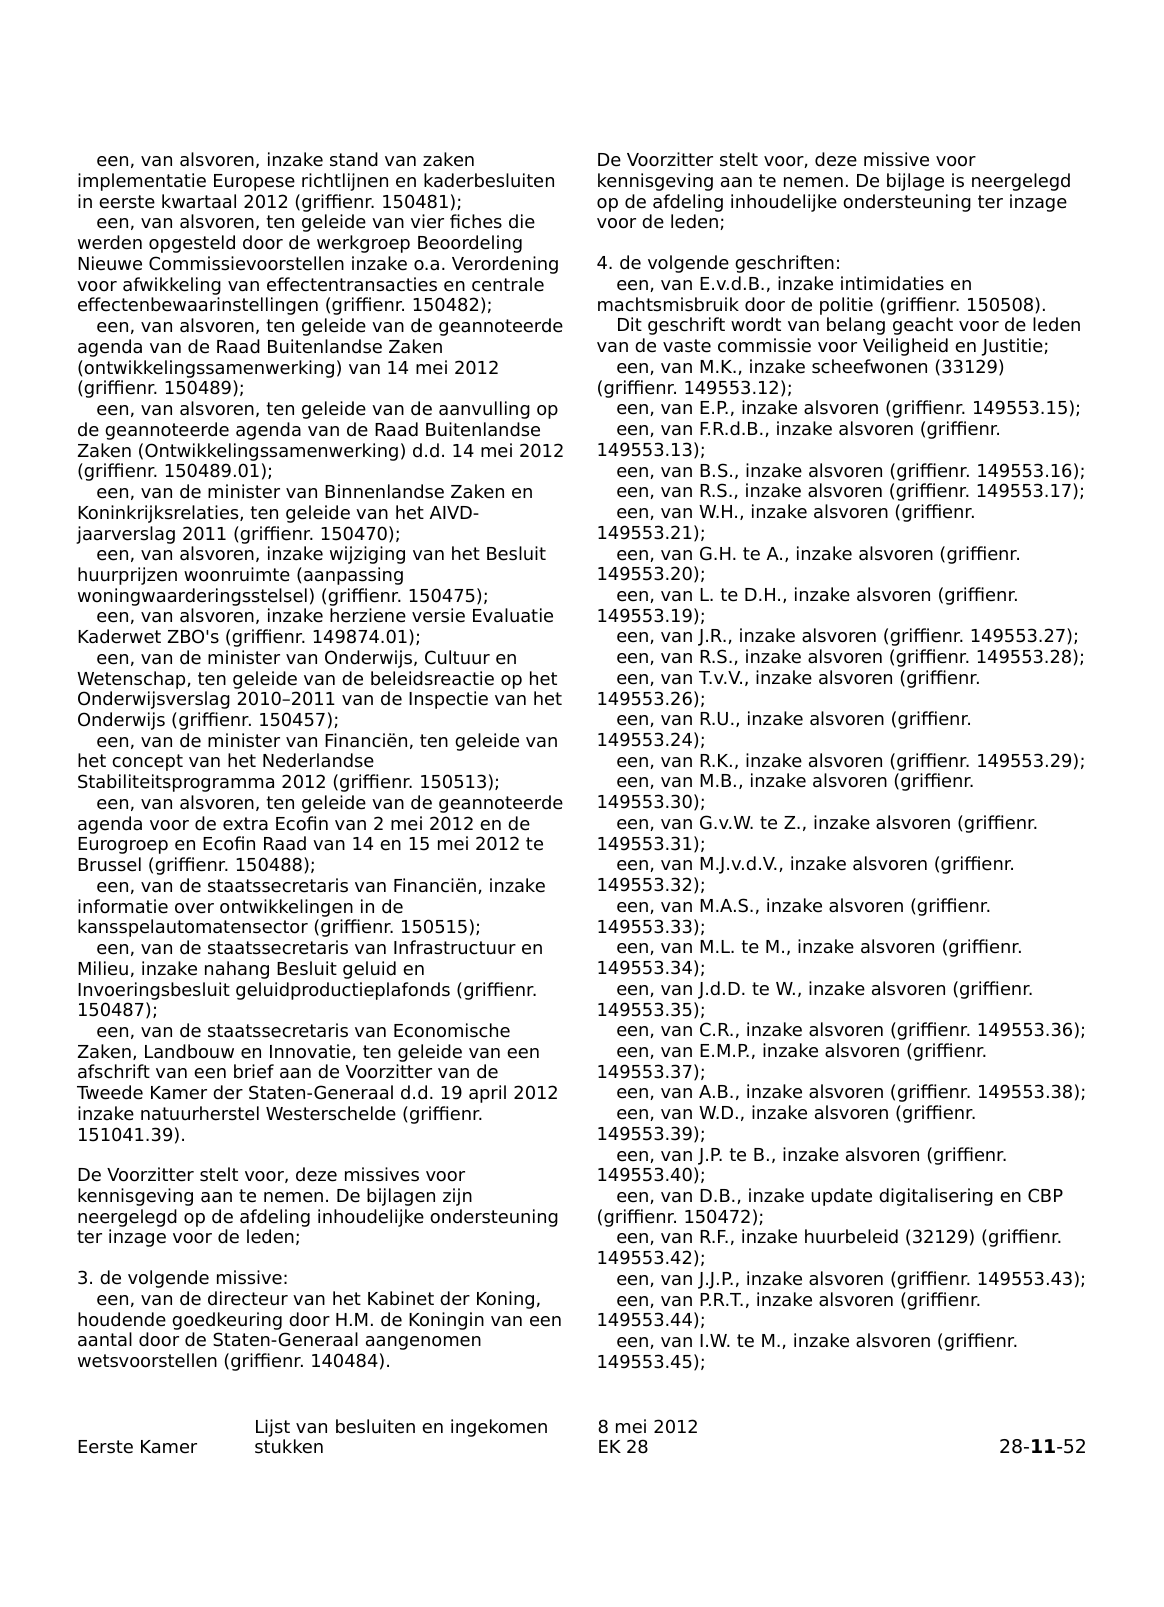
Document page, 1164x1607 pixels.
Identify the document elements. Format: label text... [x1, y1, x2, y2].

text 3. de volgende missive: [77, 1268, 567, 1289]
text een, van T.v.V., inzake alsvoren (griffienr. 149553.26); [596, 668, 1087, 709]
text een, van R.K., inzake alsvoren (griffienr. 149553.29); [596, 751, 1087, 771]
text een, van M.L. te M., inzake alsvoren (griffienr. 149553.34); [596, 937, 1087, 979]
text een, van B.S., inzake alsvoren (griffienr. 149553.16); [596, 460, 1087, 481]
text 4. de volgende geschriften: [596, 253, 1087, 274]
text een, van E.P., inzake alsvoren (griffienr. 149553.15); [596, 398, 1087, 419]
text een, van M.A.S., inzake alsvoren (griffienr. 149553.33); [596, 896, 1087, 937]
text een, van alsvoren, ten geleide van de aanvulling op de geannoteerde agenda van de Raad Buitenlandse Zaken (Ontwikkelingssamenwerking) d.d. 14 mei 2012 (griffienr. 150489.01); [77, 399, 567, 482]
text een, van alsvoren, ten geleide van de geannoteerde agenda van de Raad Buitenlandse Zaken (ontwikkelingssamenwerking) van 14 mei 2012 (griffienr. 150489); [77, 316, 567, 399]
text een, van R.S., inzake alsvoren (griffienr. 149553.28); [596, 647, 1087, 668]
text De Voorzitter stelt voor, deze missives voor kennisgeving aan te nemen. De bijlagen zijn neergelegd op de afdeling inhoudelijke ondersteuning ter inzage voor de leden; [77, 1165, 567, 1248]
text een, van J.d.D. te W., inzake alsvoren (griffienr. 149553.35); [596, 979, 1087, 1020]
text een, van alsvoren, inzake herziene versie Evaluatie Kaderwet ZBO's (griffienr. 149874.01); [77, 606, 567, 648]
text een, van de minister van Financiën, ten geleide van het concept van het Nederlandse Stabiliteitsprogramma 2012 (griffienr. 150513); [77, 731, 567, 793]
text een, van M.K., inzake scheefwonen (33129) (griffienr. 149553.12); [596, 357, 1087, 398]
text een, van L. te D.H., inzake alsvoren (griffienr. 149553.19); [596, 585, 1087, 626]
text een, van E.v.d.B., inzake intimidaties en machtsmisbruik door de politie (griffienr. 150508). [596, 274, 1087, 315]
text een, van de staatssecretaris van Financiën, inzake informatie over ontwikkelingen in de kansspelautomatensector (griffienr. 150515); [77, 876, 567, 938]
text een, van R.F., inzake huurbeleid (32129) (griffienr. 149553.42); [596, 1227, 1087, 1269]
text een, van G.H. te A., inzake alsvoren (griffienr. 149553.20); [596, 543, 1087, 585]
text Dit geschrift wordt van belang geacht voor de leden van de vaste commissie voor Veiligheid en Justitie; [596, 315, 1087, 357]
text een, van alsvoren, inzake wijziging van het Besluit huurprijzen woonruimte (aanpassing woningwaarderingsstelsel) (griffienr. 150475); [77, 544, 567, 606]
text een, van J.J.P., inzake alsvoren (griffienr. 149553.43); [596, 1269, 1087, 1289]
text een, van A.B., inzake alsvoren (griffienr. 149553.38); [596, 1082, 1087, 1103]
text een, van de directeur van het Kabinet der Koning, houdende goedkeuring door H.M. de Koningin van een aantal door de Staten-Generaal aangenomen wetsvoorstellen (griffienr. 140484). [77, 1289, 567, 1372]
text een, van E.M.P., inzake alsvoren (griffienr. 149553.37); [596, 1041, 1087, 1082]
text een, van alsvoren, inzake stand van zaken implementatie Europese richtlijnen en kaderbesluiten in eerste kwartaal 2012 (griffienr. 150481); [77, 150, 567, 212]
text een, van G.v.W. te Z., inzake alsvoren (griffienr. 149553.31); [596, 813, 1087, 854]
text een, van M.J.v.d.V., inzake alsvoren (griffienr. 149553.32); [596, 854, 1087, 896]
text een, van R.S., inzake alsvoren (griffienr. 149553.17); [596, 481, 1087, 502]
text een, van de minister van Onderwijs, Cultuur en Wetenschap, ten geleide van de beleidsreactie op het Onderwijsverslag 2010–2011 van de Inspectie van het Onderwijs (griffienr. 150457); [77, 648, 567, 731]
text een, van F.R.d.B., inzake alsvoren (griffienr. 149553.13); [596, 419, 1087, 460]
text een, van M.B., inzake alsvoren (griffienr. 149553.30); [596, 771, 1087, 813]
text een, van W.H., inzake alsvoren (griffienr. 149553.21); [596, 502, 1087, 543]
text een, van D.B., inzake update digitalisering en CBP (griffienr. 150472); [596, 1186, 1087, 1227]
text De Voorzitter stelt voor, deze missive voor kennisgeving aan te nemen. De bijlage is neergelegd op de afdeling inhoudelijke ondersteuning ter inzage voor de leden; [596, 150, 1087, 233]
text een, van alsvoren, ten geleide van vier fiches die werden opgesteld door de werkgroep Beoordeling Nieuwe Commissievoorstellen inzake o.a. Verordening voor afwikkeling van effectentransacties en centrale effectenbewaarinstellingen (griffienr. 150482); [77, 212, 567, 316]
text een, van R.U., inzake alsvoren (griffienr. 149553.24); [596, 709, 1087, 751]
text een, van P.R.T., inzake alsvoren (griffienr. 149553.44); [596, 1289, 1087, 1331]
text een, van alsvoren, ten geleide van de geannoteerde agenda voor de extra Ecofin van 2 mei 2012 en de Eurogroep en Ecofin Raad van 14 en 15 mei 2012 te Brussel (griffienr. 150488); [77, 793, 567, 876]
text een, van de staatssecretaris van Infrastructuur en Milieu, inzake nahang Besluit geluid en Invoeringsbesluit geluidproductieplafonds (griffienr. 150487); [77, 938, 567, 1021]
text een, van I.W. te M., inzake alsvoren (griffienr. 149553.45); [596, 1331, 1087, 1372]
text een, van C.R., inzake alsvoren (griffienr. 149553.36); [596, 1020, 1087, 1041]
text een, van de staatssecretaris van Economische Zaken, Landbouw en Innovatie, ten geleide van een afschrift van een brief aan de Voorzitter van de Tweede Kamer der Staten-Generaal d.d. 19 april 2012 inzake natuurherstel Westerschelde (griffienr. 151041.39). [77, 1021, 567, 1145]
text een, van W.D., inzake alsvoren (griffienr. 149553.39); [596, 1103, 1087, 1144]
text een, van J.P. te B., inzake alsvoren (griffienr. 149553.40); [596, 1144, 1087, 1186]
text een, van de minister van Binnenlandse Zaken en Koninkrijksrelaties, ten geleide van het AIVD-jaarverslag 2011 (griffienr. 150470); [77, 482, 567, 544]
text een, van J.R., inzake alsvoren (griffienr. 149553.27); [596, 626, 1087, 647]
